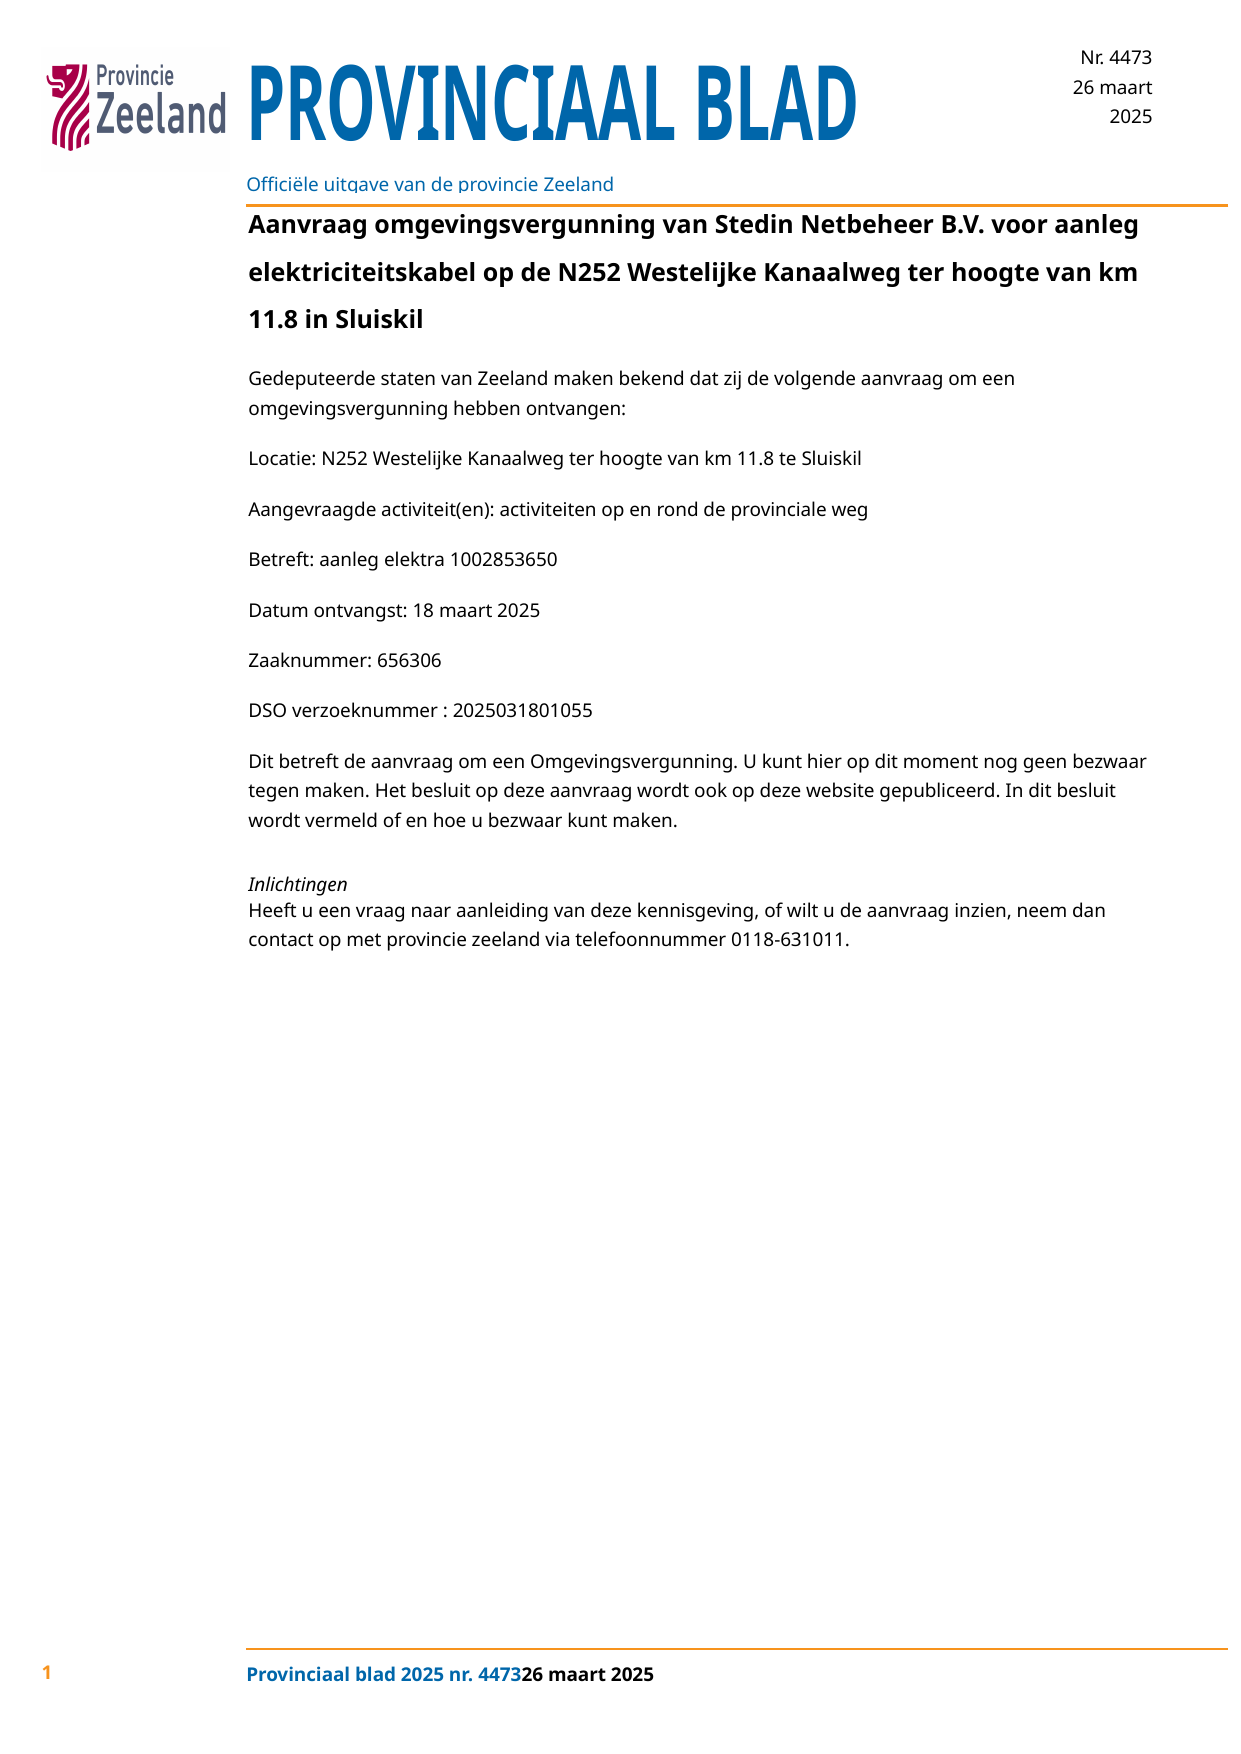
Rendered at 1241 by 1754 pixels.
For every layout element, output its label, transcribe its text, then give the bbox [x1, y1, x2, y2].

text Aangevraagde activiteit(en): activiteiten op en rond de provinciale weg [248, 496, 1152, 522]
text Datum ontvangst: 18 maart 2025 [248, 597, 1152, 622]
text Heeft u een vraag naar aanleiding van deze kennisgeving, of wilt u de aanvraag inzien, neem dan contact op met provincie zeeland via telefoonnummer 0118-631011. [248, 897, 1152, 952]
picture [41, 47, 231, 172]
text Locatie: N252 Westelijke Kanaalweg ter hoogte van km 11.8 te Sluiskil [248, 446, 1152, 471]
text Betreft: aanleg elektra 1002853650 [248, 546, 1152, 572]
text Inlichtingen [248, 871, 1152, 897]
text Dit betreft de aanvraag om een Omgevingsvergunning. U kunt hier op dit moment nog geen bezwaar tegen maken. Het besluit op deze aanvraag wordt ook op deze website gepubliceerd. In dit besluit wordt vermeld of en hoe u bezwaar kunt maken. [248, 748, 1152, 833]
text Gedeputeerde staten van Zeeland maken bekend dat zij de volgende aanvraag om een omgevingsvergunning hebben ontvangen: [248, 366, 1152, 421]
text Aanvraag omgevingsvergunning van Stedin Netbeheer B.V. voor aanleg elektriciteitskabel op de N252 Westelijke Kanaalweg ter hoogte van km 11.8 in Sluiskil [248, 207, 1152, 336]
text DSO verzoeknummer : 2025031801055 [248, 698, 1152, 723]
text Zaaknummer: 656306 [248, 647, 1152, 673]
